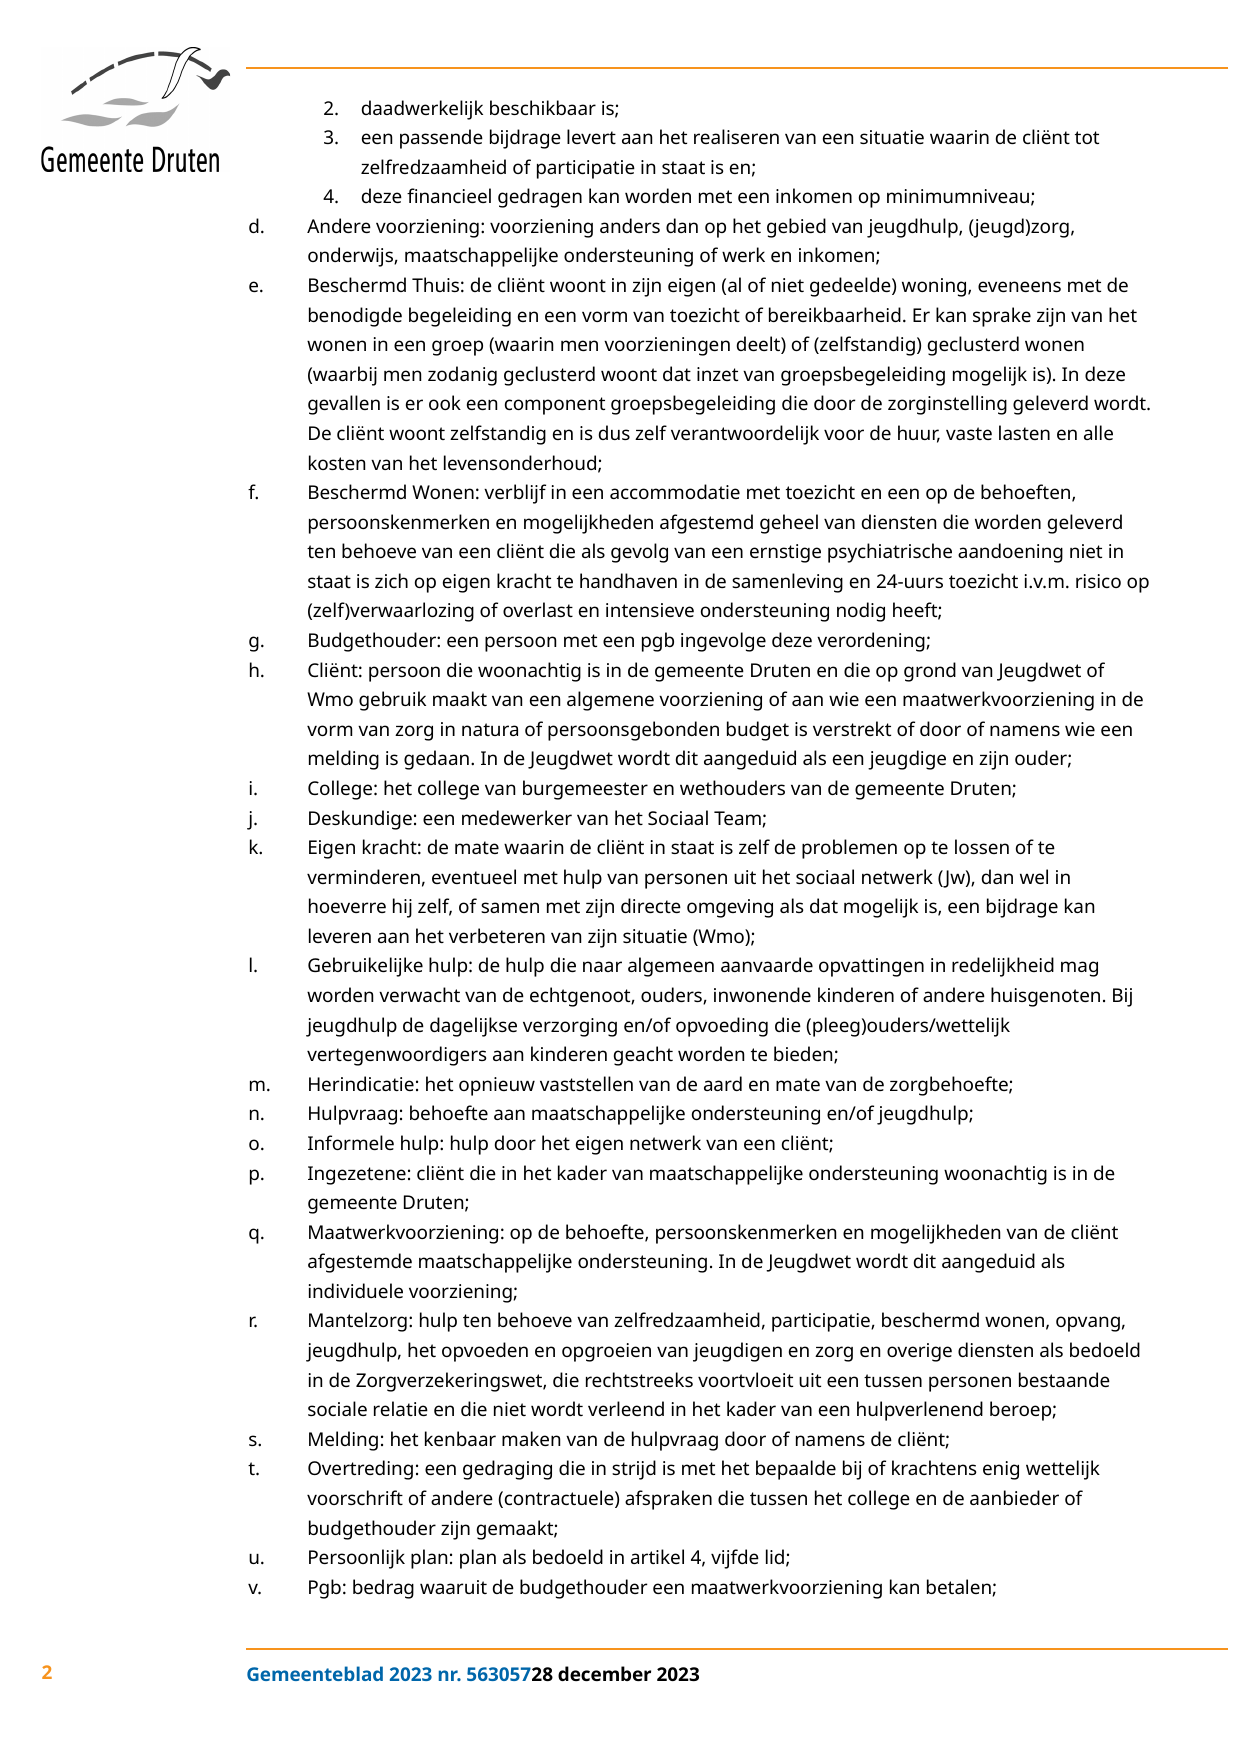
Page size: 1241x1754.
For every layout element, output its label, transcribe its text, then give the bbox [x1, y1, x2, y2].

list Budgethouder: een persoon met een pgb ingevolge deze verordening; [248, 627, 1152, 653]
list De cliënt woont zelfstandig en is dus zelf verantwoordelijk voor de huur, vaste lasten en alle kosten van het levensonderhoud; [248, 420, 1152, 476]
list College: het college van burgemeester en wethouders van de gemeente Druten; [248, 775, 1152, 801]
list Persoonlijk plan: plan als bedoeld in artikel 4, vijfde lid; [248, 1544, 1152, 1570]
list deze financieel gedragen kan worden met een inkomen op minimumniveau; [323, 183, 1152, 209]
list Deskundige: een medewerker van het Sociaal Team; [248, 805, 1152, 831]
list Melding: het kenbaar maken van de hulpvraag door of namens de cliënt; [248, 1426, 1152, 1452]
list Maatwerkvoorziening: op de behoefte, persoonskenmerken en mogelijkheden van de cliënt afgestemde maatschappelijke ondersteuning. In de Jeugdwet wordt dit aangeduid als individuele voorziening; [248, 1219, 1152, 1304]
list Gebruikelijke hulp: de hulp die naar algemeen aanvaarde opvattingen in redelijkheid mag worden verwacht van de echtgenoot, ouders, inwonende kinderen of andere huisgenoten. Bij jeugdhulp de dagelijkse verzorging en/of opvoeding die (pleeg)ouders/wettelijk vertegenwoordigers aan kinderen geacht worden te bieden; [248, 953, 1152, 1067]
list Beschermd Wonen: verblijf in een accommodatie met toezicht en een op de behoeften, persoonskenmerken en mogelijkheden afgestemd geheel van diensten die worden geleverd ten behoeve van een cliënt die als gevolg van een ernstige psychiatrische aandoening niet in staat is zich op eigen kracht te handhaven in de samenleving en 24-uurs toezicht i.v.m. risico op (zelf)verwaarlozing of overlast en intensieve ondersteuning nodig heeft; [248, 479, 1152, 623]
list Hulpvraag: behoefte aan maatschappelijke ondersteuning en/of jeugdhulp; [248, 1101, 1152, 1126]
list Ingezetene: cliënt die in het kader van maatschappelijke ondersteuning woonachtig is in de gemeente Druten; [248, 1160, 1152, 1215]
list een passende bijdrage levert aan het realiseren van een situatie waarin de cliënt tot zelfredzaamheid of participatie in staat is en; [323, 124, 1152, 180]
list Beschermd Thuis: de cliënt woont in zijn eigen (al of niet gedeelde) woning, eveneens met de benodigde begeleiding en een vorm van toezicht of bereikbaarheid. Er kan sprake zijn van het wonen in een groep (waarin men voorzieningen deelt) of (zelfstandig) geclusterd wonen (waarbij men zodanig geclusterd woont dat inzet van groepsbegeleiding mogelijk is). In deze gevallen is er ook een component groepsbegeleiding die door de zorginstelling geleverd wordt. [248, 272, 1152, 416]
list Cliënt: persoon die woonachtig is in de gemeente Druten en die op grond van Jeugdwet of Wmo gebruik maakt van een algemene voorziening of aan wie een maatwerkvoorziening in de vorm van zorg in natura of persoonsgebonden budget is verstrekt of door of namens wie een melding is gedaan. In de Jeugdwet wordt dit aangeduid als een jeugdige en zijn ouder; [248, 657, 1152, 771]
list Eigen kracht: de mate waarin de cliënt in staat is zelf de problemen op te lossen of te verminderen, eventueel met hulp van personen uit het sociaal netwerk (Jw), dan wel in hoeverre hij zelf, of samen met zijn directe omgeving als dat mogelijk is, een bijdrage kan leveren aan het verbeteren van zijn situatie (Wmo); [248, 834, 1152, 949]
list daadwerkelijk beschikbaar is; [323, 95, 1152, 121]
list Herindicatie: het opnieuw vaststellen van de aard en mate van de zorgbehoefte; [248, 1071, 1152, 1097]
list Andere voorziening: voorziening anders dan op het gebied van jeugdhulp, (jeugd)zorg, onderwijs, maatschappelijke ondersteuning of werk en inkomen; [248, 213, 1152, 268]
list Informele hulp: hulp door het eigen netwerk van een cliënt; [248, 1130, 1152, 1156]
list Mantelzorg: hulp ten behoeve van zelfredzaamheid, participatie, beschermd wonen, opvang, jeugdhulp, het opvoeden en opgroeien van jeugdigen en zorg en overige diensten als bedoeld in de Zorgverzekeringswet, die rechtstreeks voortvloeit uit een tussen personen bestaande sociale relatie en die niet wordt verleend in het kader van een hulpverlenend beroep; [248, 1308, 1152, 1422]
list Pgb: bedrag waaruit de budgethouder een maatwerkvoorziening kan betalen; [248, 1574, 1152, 1600]
list Overtreding: een gedraging die in strijd is met het bepaalde bij of krachtens enig wettelijk voorschrift of andere (contractuele) afspraken die tussen het college en de aanbieder of budgethouder zijn gemaakt; [248, 1456, 1152, 1541]
picture [41, 47, 231, 172]
